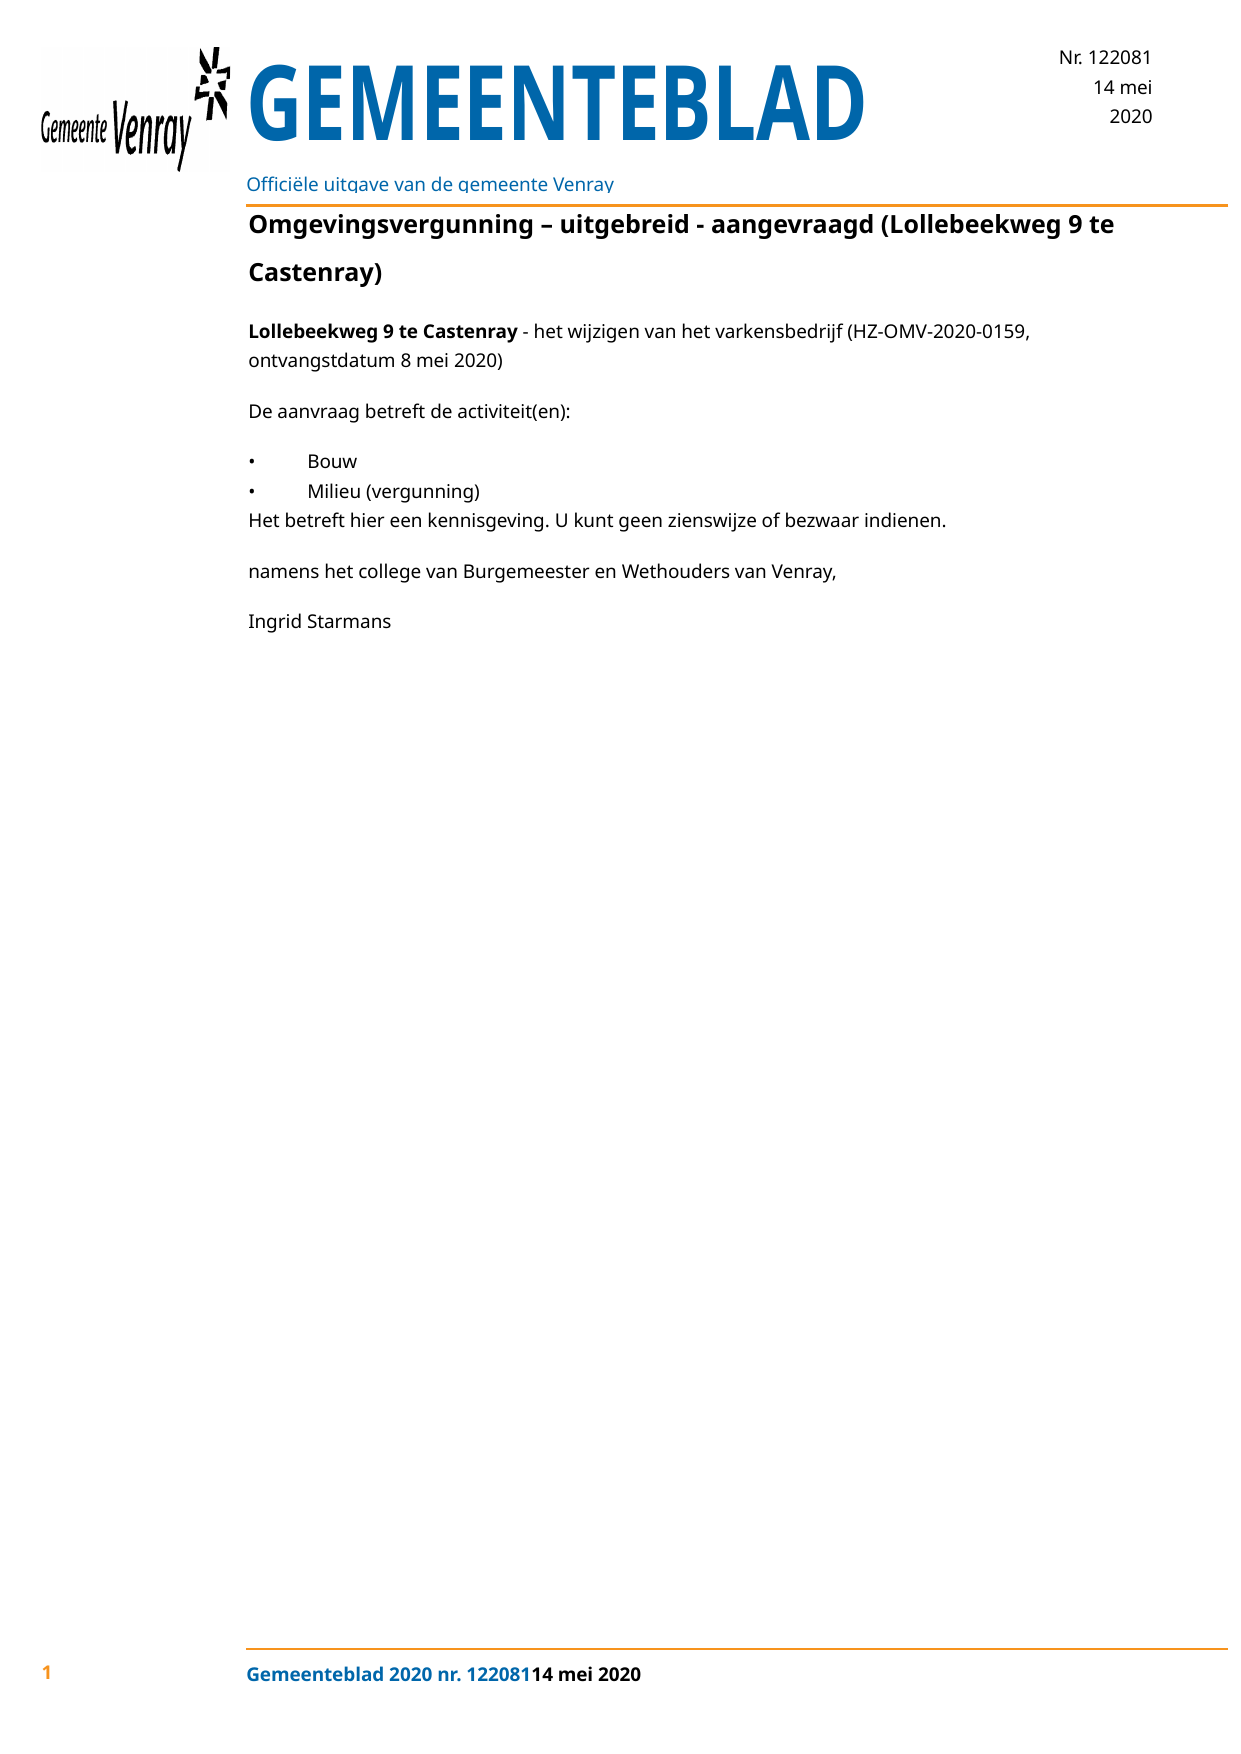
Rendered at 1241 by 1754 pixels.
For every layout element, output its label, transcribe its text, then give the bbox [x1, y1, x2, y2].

text Het betreft hier een kennisgeving. U kunt geen zienswijze of bezwaar indienen. [248, 507, 1152, 533]
list Bouw [248, 448, 1152, 474]
text Lollebeekweg 9 te Castenray - het wijzigen van het varkensbedrijf (HZ-OMV-2020-0159, ontvangstdatum 8 mei 2020) [248, 318, 1152, 373]
list Milieu (vergunning) [248, 478, 1152, 504]
text De aanvraag betreft de activiteit(en): [248, 398, 1152, 424]
text Ingrid Starmans [248, 608, 1152, 634]
text Omgevingsvergunning – uitgebreid - aangevraagd (Lollebeekweg 9 te Castenray) [248, 207, 1152, 288]
picture [41, 47, 231, 172]
text namens het college van Burgemeester en Wethouders van Venray, [248, 558, 1152, 584]
